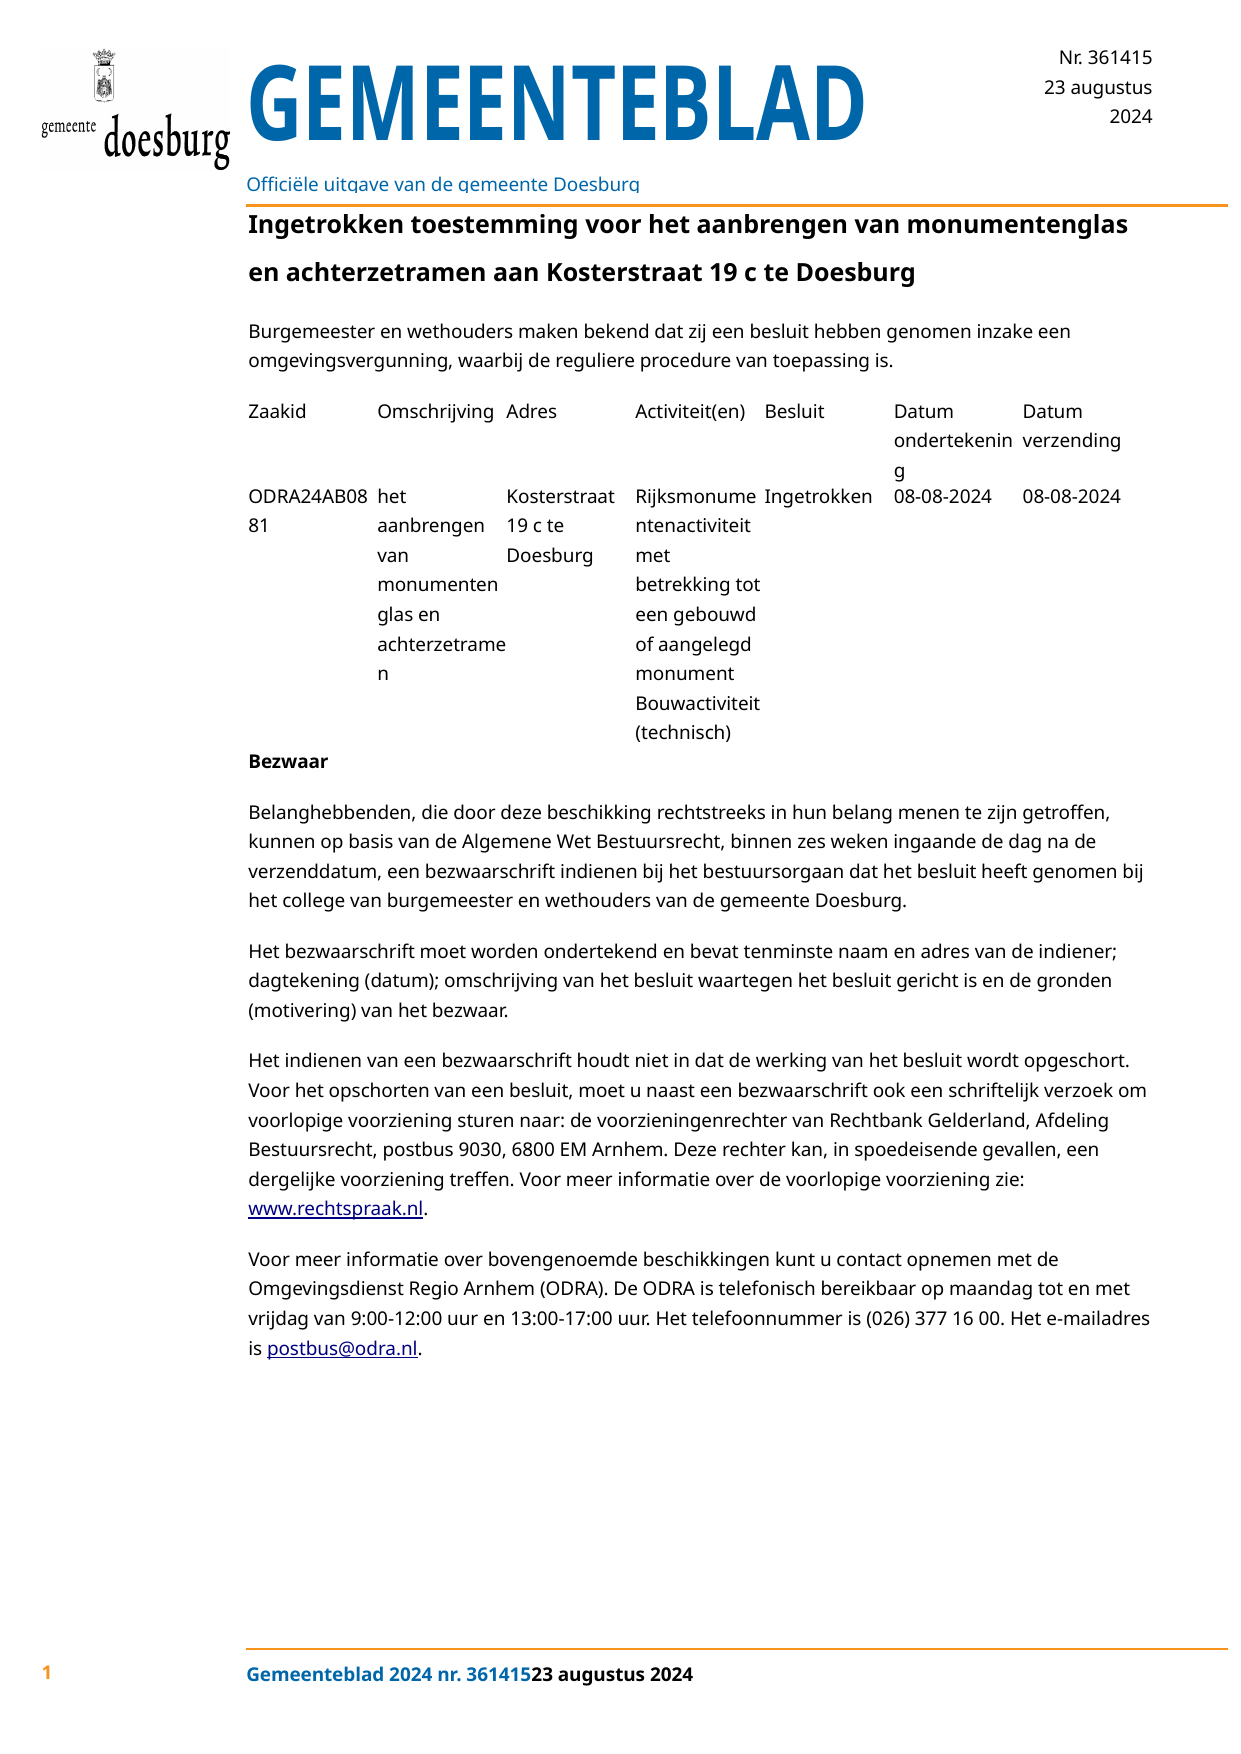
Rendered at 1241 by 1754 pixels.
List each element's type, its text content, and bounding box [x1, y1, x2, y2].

table_header Omschrijving [377, 398, 506, 483]
text Voor meer informatie over bovengenoemde beschikkingen kunt u contact opnemen met de Omgevingsdienst Regio Arnhem (ODRA). De ODRA is telefonisch bereikbaar op maandag tot en met vrijdag van 9:00-12:00 uur en 13:00-17:00 uur. Het telefoonnummer is (026) 377 16 00. Het e-mailadres is postbus@odra.nl. [248, 1246, 1152, 1361]
table_cell ODRA24AB0881 [248, 483, 377, 745]
text Burgemeester en wethouders maken bekend dat zij een besluit hebben genomen inzake een omgevingsvergunning, waarbij de reguliere procedure van toepassing is. [248, 318, 1152, 373]
text Het bezwaarschrift moet worden ondertekend en bevat tenminste naam en adres van de indiener; dagtekening (datum); omschrijving van het besluit waartegen het besluit gericht is en de gronden (motivering) van het bezwaar. [248, 938, 1152, 1023]
table_header Zaakid [248, 398, 377, 483]
text Ingetrokken toestemming voor het aanbrengen van monumentenglas en achterzetramen aan Kosterstraat 19 c te Doesburg [248, 207, 1152, 288]
table_cell Ingetrokken [764, 483, 893, 745]
table_cell 08-08-2024 [894, 483, 1022, 745]
table_header Activiteit(en) [635, 398, 764, 483]
table_header Besluit [764, 398, 893, 483]
table_cell het aanbrengen van monumentenglas en achterzetramen [377, 483, 506, 745]
table_cell Rijksmonumentenactiviteit met betrekking tot een gebouwd of aangelegd monument Bouwactiviteit (technisch) [635, 483, 764, 745]
table_header Adres [506, 398, 635, 483]
text Belanghebbenden, die door deze beschikking rechtstreeks in hun belang menen te zijn getroffen, kunnen op basis van de Algemene Wet Bestuursrecht, binnen zes weken ingaande de dag na de verzenddatum, een bezwaarschrift indienen bij het bestuursorgaan dat het besluit heeft genomen bij het college van burgemeester en wethouders van de gemeente Doesburg. [248, 799, 1152, 913]
text Het indienen van een bezwaarschrift houdt niet in dat de werking van het besluit wordt opgeschort. Voor het opschorten van een besluit, moet u naast een bezwaarschrift ook een schriftelijk verzoek om voorlopige voorziening sturen naar: de voorzieningenrechter van Rechtbank Gelderland, Afdeling Bestuursrecht, postbus 9030, 6800 EM Arnhem. Deze rechter kan, in spoedeisende gevallen, een dergelijke voorziening treffen. Voor meer informatie over de voorlopige voorziening zie: www.rechtspraak.nl. [248, 1048, 1152, 1221]
picture [41, 47, 231, 172]
text Bezwaar [248, 748, 1152, 774]
table_header Datum ondertekening [894, 398, 1022, 483]
table_cell Kosterstraat 19 c te Doesburg [506, 483, 635, 745]
table_header Datum verzending [1023, 398, 1152, 483]
table_cell 08-08-2024 [1023, 483, 1152, 745]
